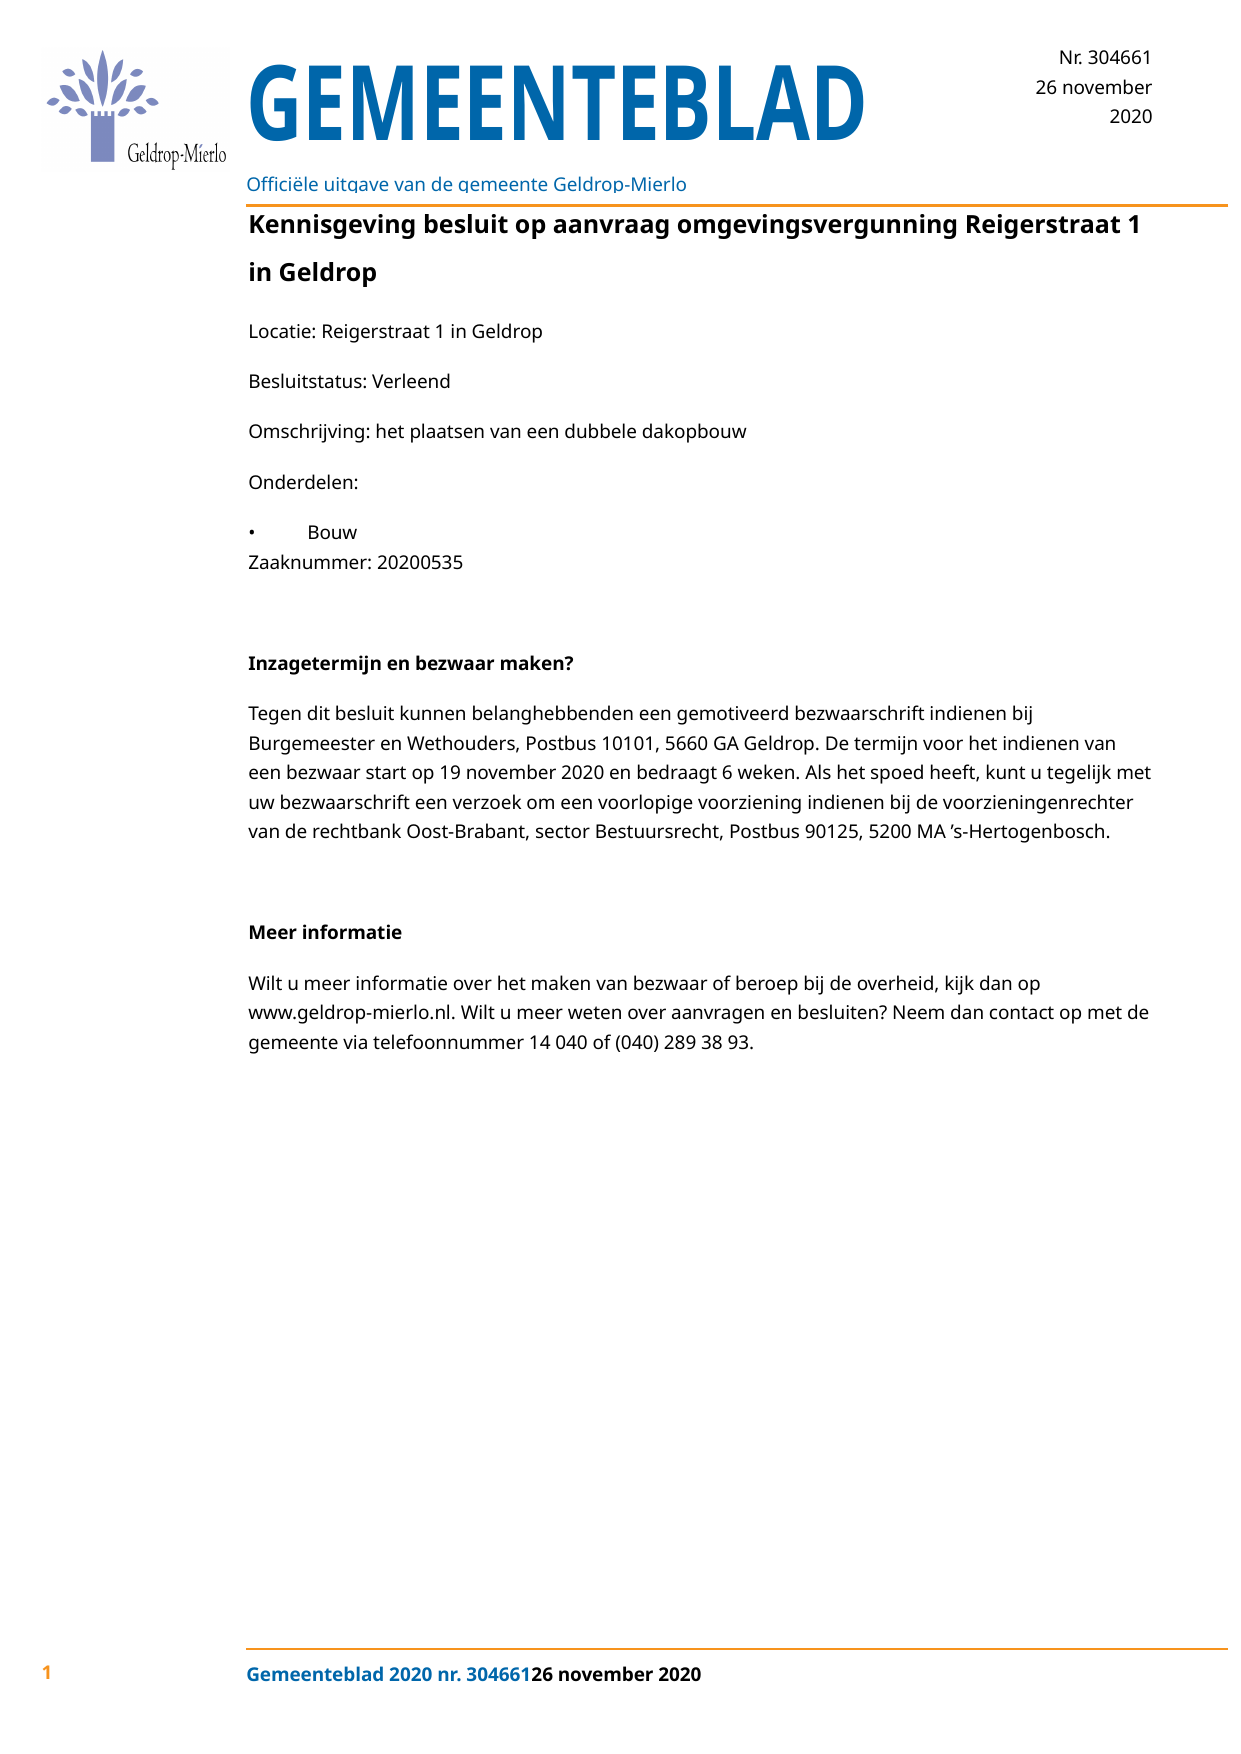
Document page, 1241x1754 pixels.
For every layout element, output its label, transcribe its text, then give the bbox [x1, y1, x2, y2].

text Locatie: Reigerstraat 1 in Geldrop [248, 318, 1152, 344]
picture [41, 47, 231, 172]
text Besluitstatus: Verleend [248, 368, 1152, 394]
list Bouw [248, 519, 1152, 545]
text Meer informatie [248, 919, 1152, 945]
text Onderdelen: [248, 469, 1152, 495]
text Kennisgeving besluit op aanvraag omgevingsvergunning Reigerstraat 1 in Geldrop [248, 207, 1152, 288]
text Tegen dit besluit kunnen belanghebbenden een gemotiveerd bezwaarschrift indienen bij Burgemeester en Wethouders, Postbus 10101, 5660 GA Geldrop. De termijn voor het indienen van een bezwaar start op 19 november 2020 en bedraagt 6 weken. Als het spoed heeft, kunt u tegelijk met uw bezwaarschrift een verzoek om een voorlopige voorziening indienen bij de voorzieningenrechter van de rechtbank Oost-Brabant, sector Bestuursrecht, Postbus 90125, 5200 MA ’s-Hertogenbosch. [248, 700, 1152, 844]
text Zaaknummer: 20200535 [248, 549, 1152, 575]
text Omschrijving: het plaatsen van een dubbele dakopbouw [248, 419, 1152, 444]
text Wilt u meer informatie over het maken van bezwaar of beroep bij de overheid, kijk dan op www.geldrop-mierlo.nl. Wilt u meer weten over aanvragen en besluiten? Neem dan contact op met de gemeente via telefoonnummer 14 040 of (040) 289 38 93. [248, 970, 1152, 1055]
text Inzagetermijn en bezwaar maken? [248, 650, 1152, 676]
